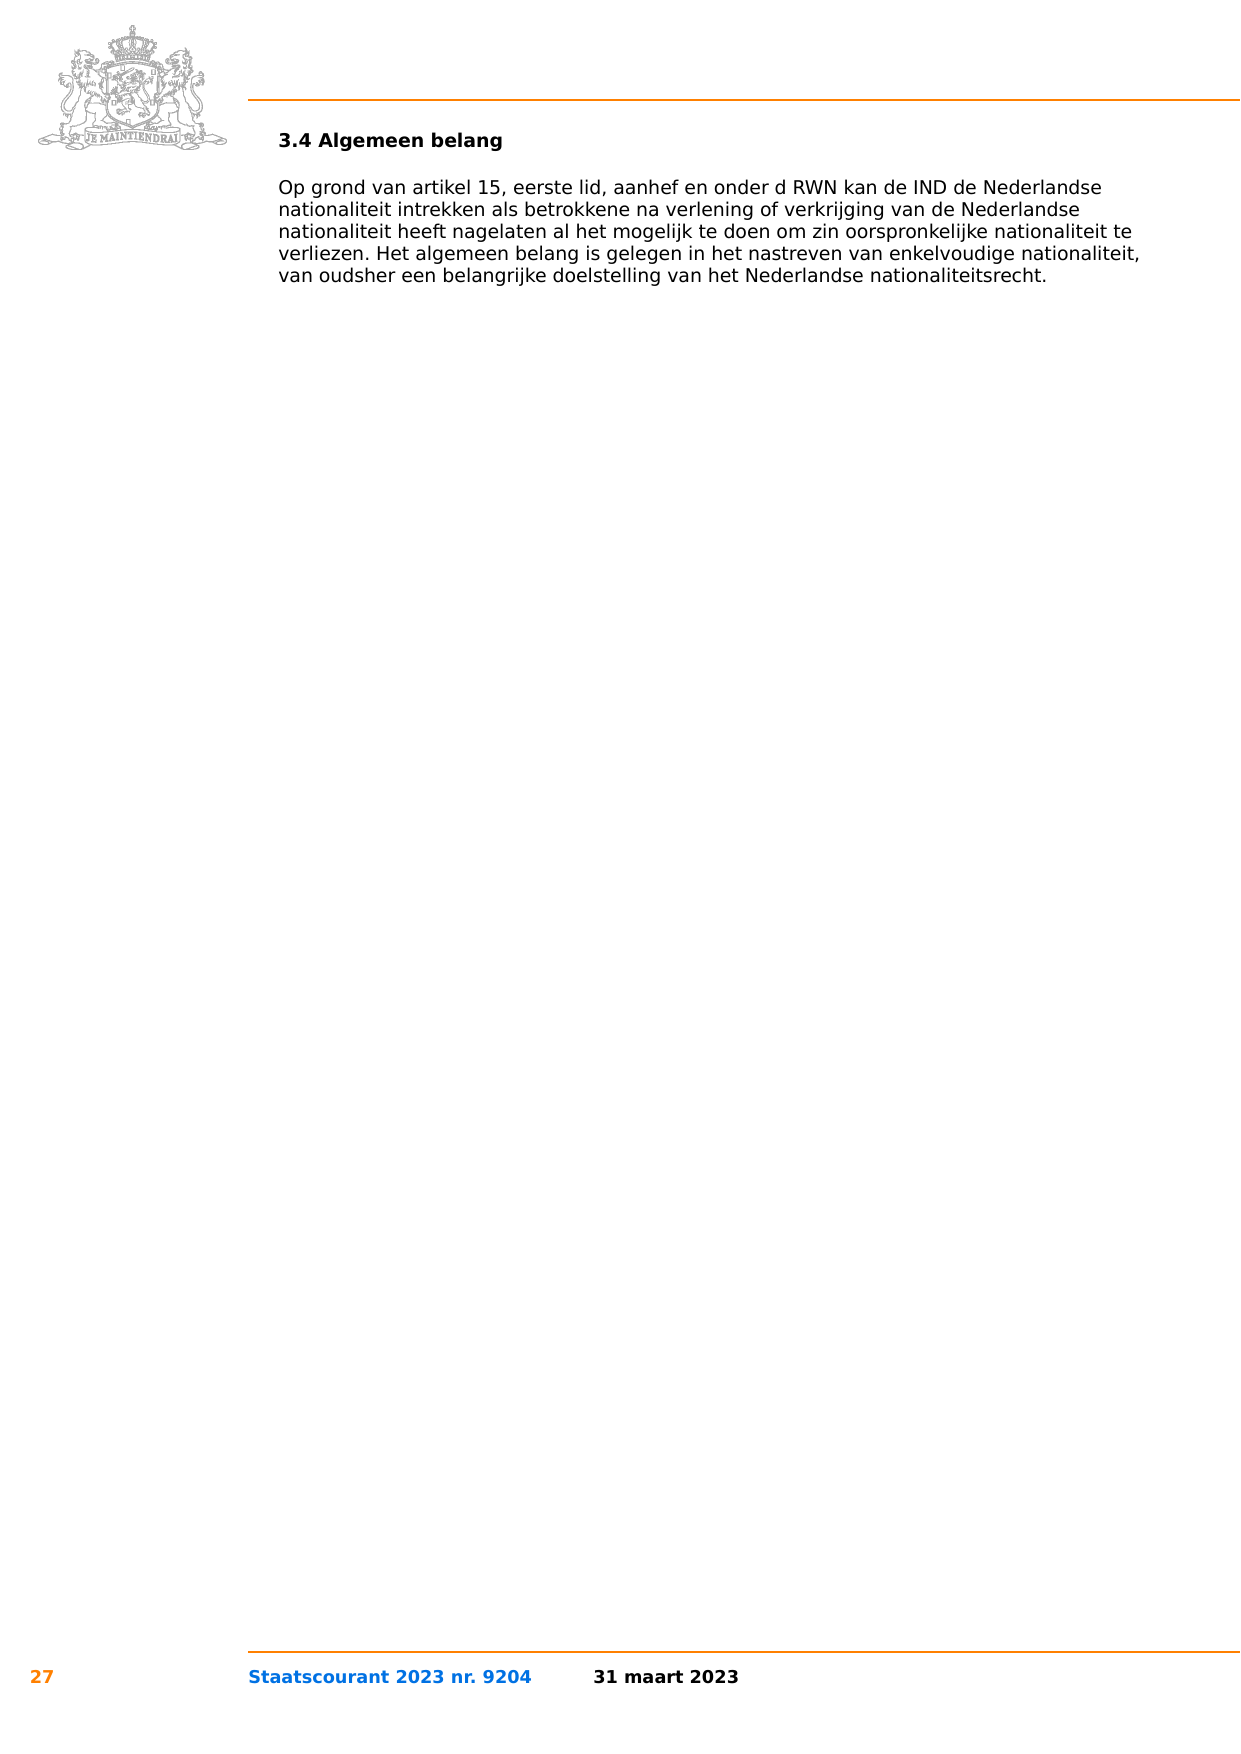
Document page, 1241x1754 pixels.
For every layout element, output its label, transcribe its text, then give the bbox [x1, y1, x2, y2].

text Op grond van artikel 15, eerste lid, aanhef en onder d RWN kan de IND de Nederlandse nationaliteit intrekken als betrokkene na verlening of verkrijging van de Nederlandse nationaliteit heeft nagelaten al het mogelijk te doen om zin oorspronkelijke nationaliteit te verliezen. Het algemeen belang is gelegen in het nastreven van enkelvoudige nationaliteit, van oudsher een belangrijke doelstelling van het Nederlandse nationaliteitsrecht. [278, 177, 1163, 287]
picture [38, 25, 227, 150]
subtitle 3.4 Algemeen belang [278, 130, 1163, 152]
